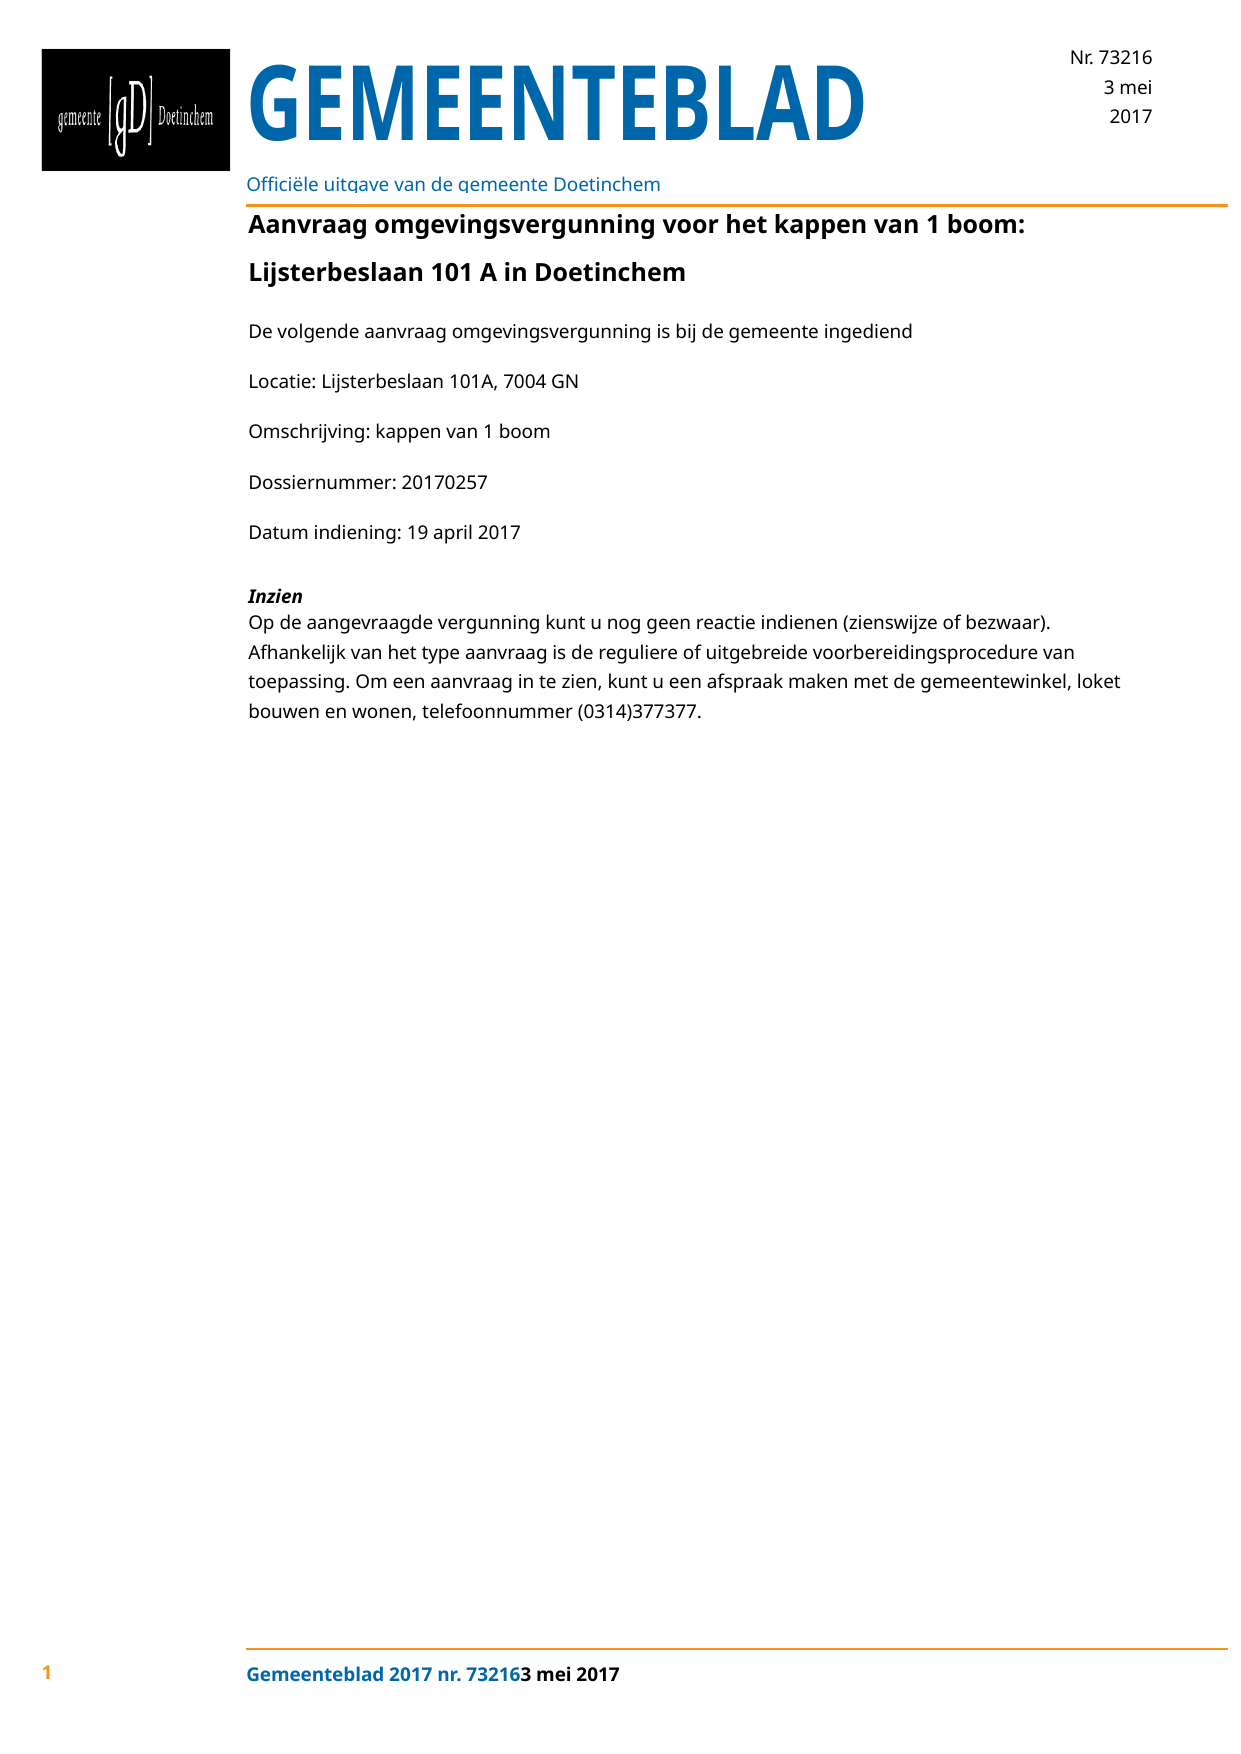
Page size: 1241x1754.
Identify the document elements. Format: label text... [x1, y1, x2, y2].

picture [41, 47, 231, 172]
text Locatie: Lijsterbeslaan 101A, 7004 GN [248, 368, 1152, 394]
text De volgende aanvraag omgevingsvergunning is bij de gemeente ingediend [248, 318, 1152, 344]
text Dossiernummer: 20170257 [248, 469, 1152, 495]
text Aanvraag omgevingsvergunning voor het kappen van 1 boom: Lijsterbeslaan 101 A in Doetinchem [248, 207, 1152, 288]
text Omschrijving: kappen van 1 boom [248, 419, 1152, 444]
text Datum indiening: 19 april 2017 [248, 519, 1152, 545]
text Op de aangevraagde vergunning kunt u nog geen reactie indienen (zienswijze of bezwaar). Afhankelijk van het type aanvraag is de reguliere of uitgebreide voorbereidingsprocedure van toepassing. Om een aanvraag in te zien, kunt u een afspraak maken met de gemeentewinkel, loket bouwen en wonen, telefoonnummer (0314)377377. [248, 609, 1152, 724]
text Inzien [248, 583, 1152, 609]
